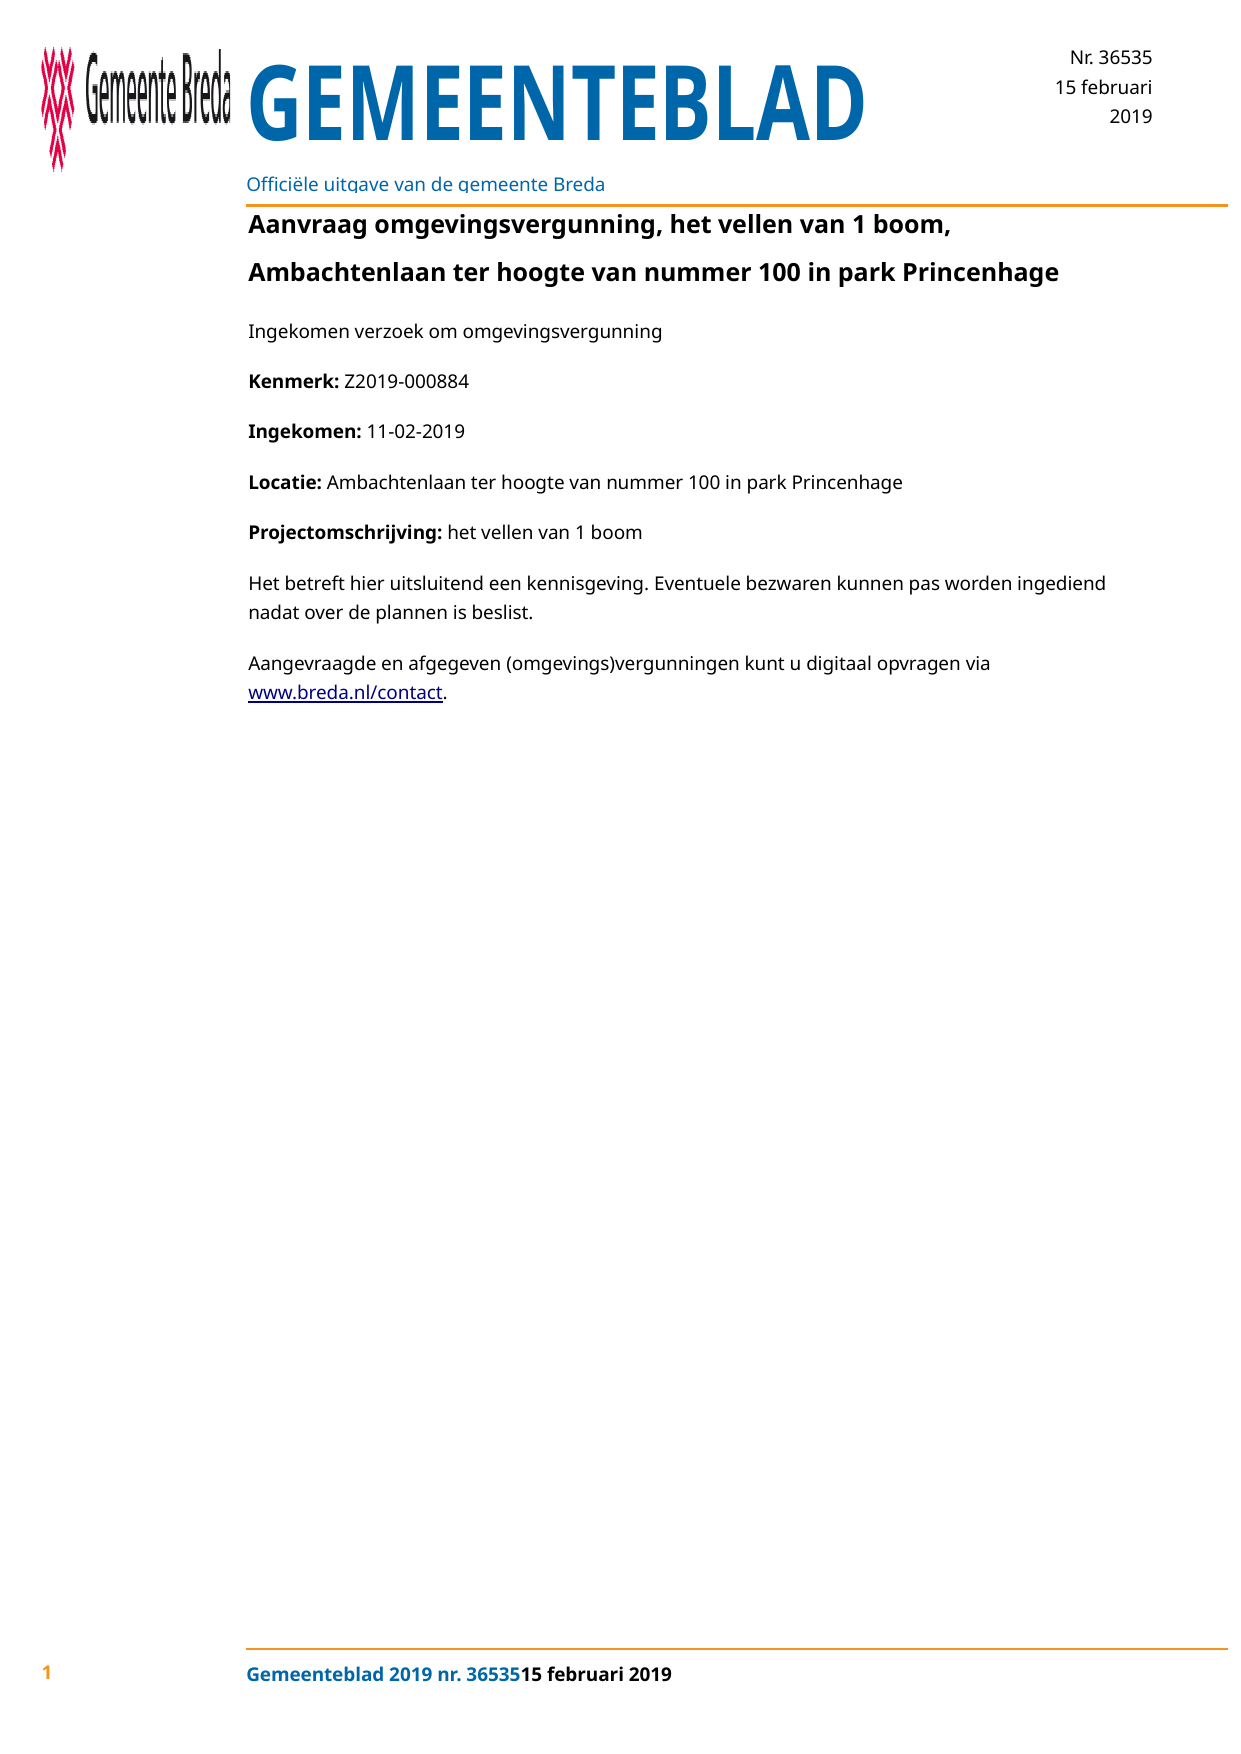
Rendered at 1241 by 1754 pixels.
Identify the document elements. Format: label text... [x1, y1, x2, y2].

text Het betreft hier uitsluitend een kennisgeving. Eventuele bezwaren kunnen pas worden ingediend nadat over de plannen is beslist. [248, 570, 1152, 625]
text Locatie: Ambachtenlaan ter hoogte van nummer 100 in park Princenhage [248, 469, 1152, 495]
text Ingekomen verzoek om omgevingsvergunning [248, 318, 1152, 344]
text Aanvraag omgevingsvergunning, het vellen van 1 boom, Ambachtenlaan ter hoogte van nummer 100 in park Princenhage [248, 207, 1152, 288]
text Aangevraagde en afgegeven (omgevings)vergunningen kunt u digitaal opvragen via www.breda.nl/contact. [248, 650, 1152, 705]
picture [41, 47, 231, 172]
text Projectomschrijving: het vellen van 1 boom [248, 519, 1152, 545]
text Kenmerk: Z2019-000884 [248, 368, 1152, 394]
text Ingekomen: 11-02-2019 [248, 419, 1152, 444]
